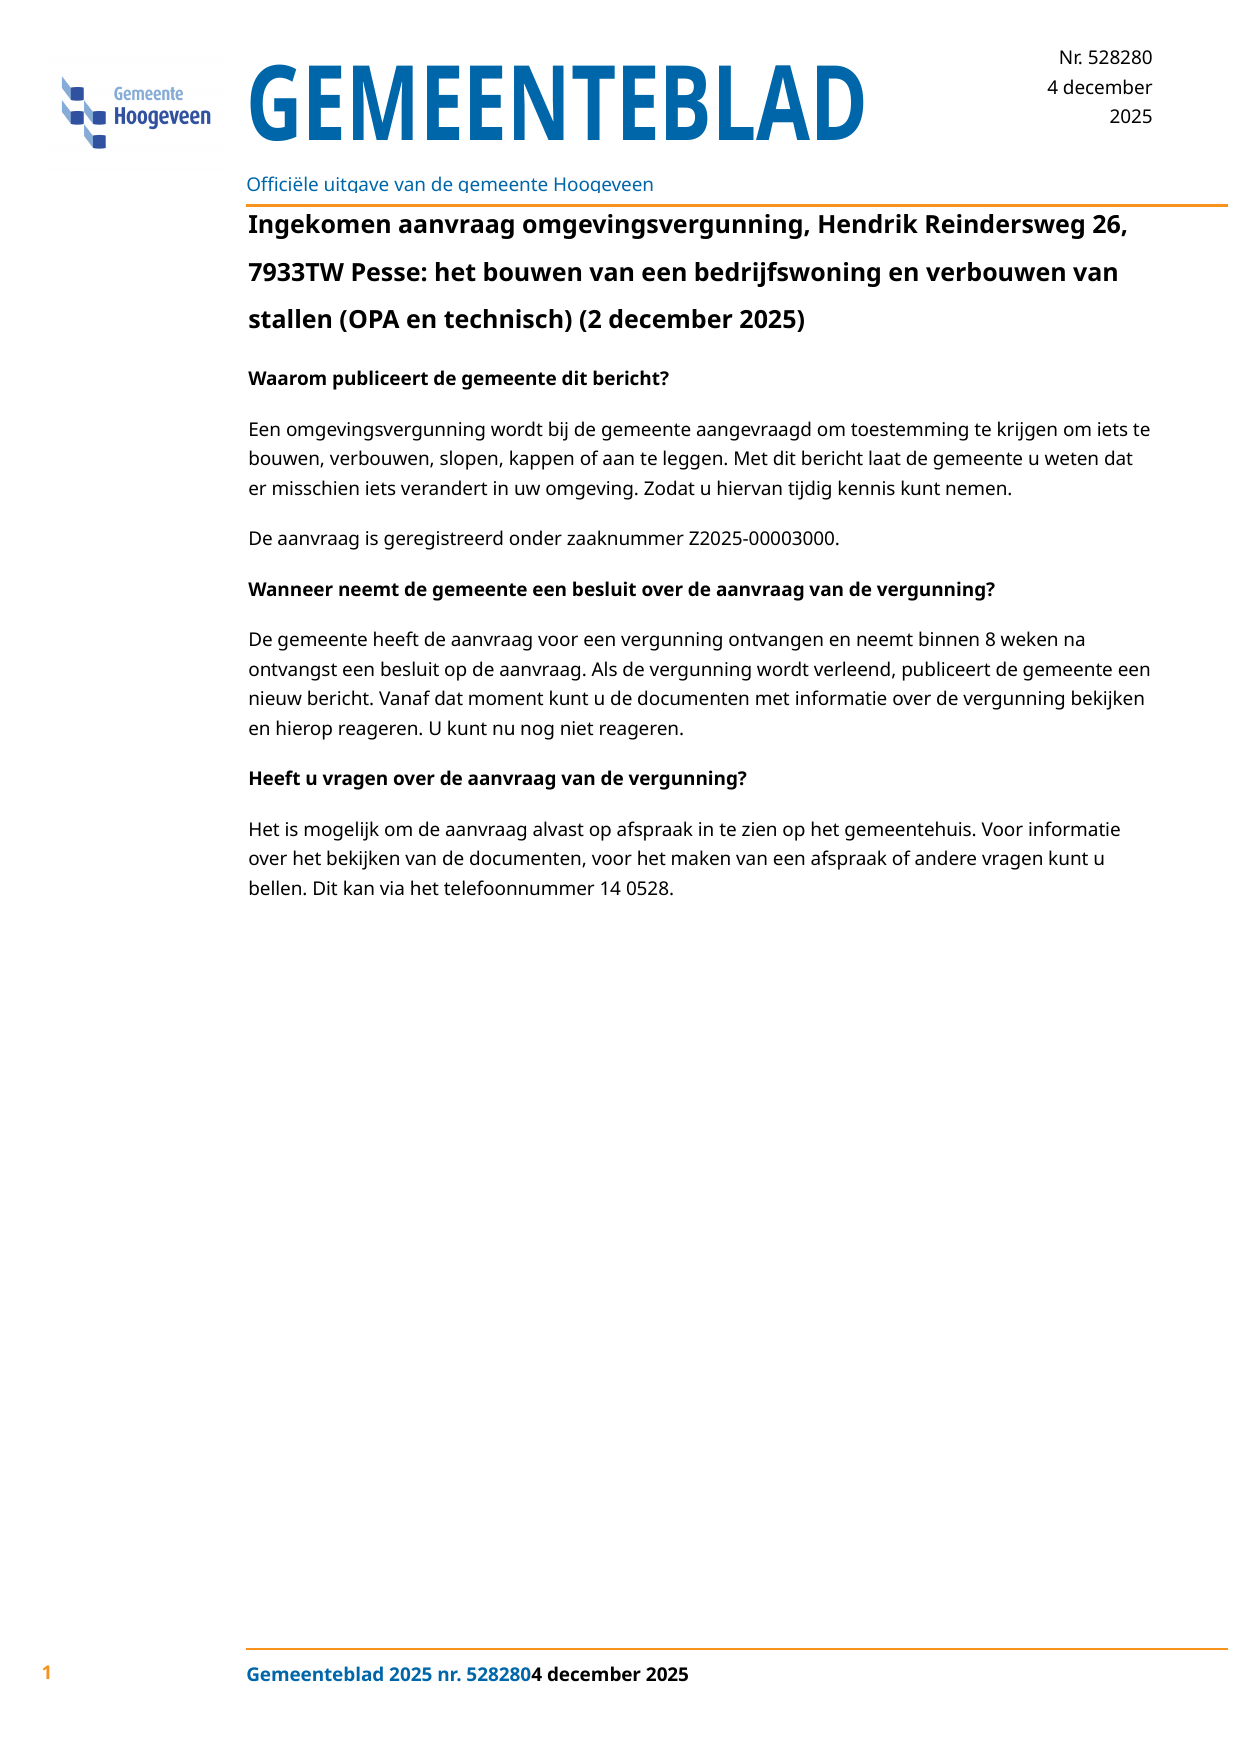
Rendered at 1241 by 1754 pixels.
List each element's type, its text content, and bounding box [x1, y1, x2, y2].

text Heeft u vragen over de aanvraag van de vergunning? [248, 766, 1152, 791]
text Een omgevingsvergunning wordt bij de gemeente aangevraagd om toestemming te krijgen om iets te bouwen, verbouwen, slopen, kappen of aan te leggen. Met dit bericht laat de gemeente u weten dat er misschien iets verandert in uw omgeving. Zodat u hiervan tijdig kennis kunt nemen. [248, 416, 1152, 501]
picture [41, 47, 231, 172]
text De aanvraag is geregistreerd onder zaaknummer Z2025-00003000. [248, 526, 1152, 551]
text Het is mogelijk om de aanvraag alvast op afspraak in te zien op het gemeentehuis. Voor informatie over het bekijken van de documenten, voor het maken van een afspraak of andere vragen kunt u bellen. Dit kan via het telefoonnummer 14 0528. [248, 816, 1152, 901]
text De gemeente heeft de aanvraag voor een vergunning ontvangen en neemt binnen 8 weken na ontvangst een besluit op de aanvraag. Als de vergunning wordt verleend, publiceert de gemeente een nieuw bericht. Vanaf dat moment kunt u de documenten met informatie over de vergunning bekijken en hierop reageren. U kunt nu nog niet reageren. [248, 626, 1152, 741]
text Waarom publiceert de gemeente dit bericht? [248, 366, 1152, 391]
text Ingekomen aanvraag omgevingsvergunning, Hendrik Reindersweg 26, 7933TW Pesse: het bouwen van een bedrijfswoning en verbouwen van stallen (OPA en technisch) (2 december 2025) [248, 207, 1152, 336]
text Wanneer neemt de gemeente een besluit over de aanvraag van de vergunning? [248, 576, 1152, 602]
